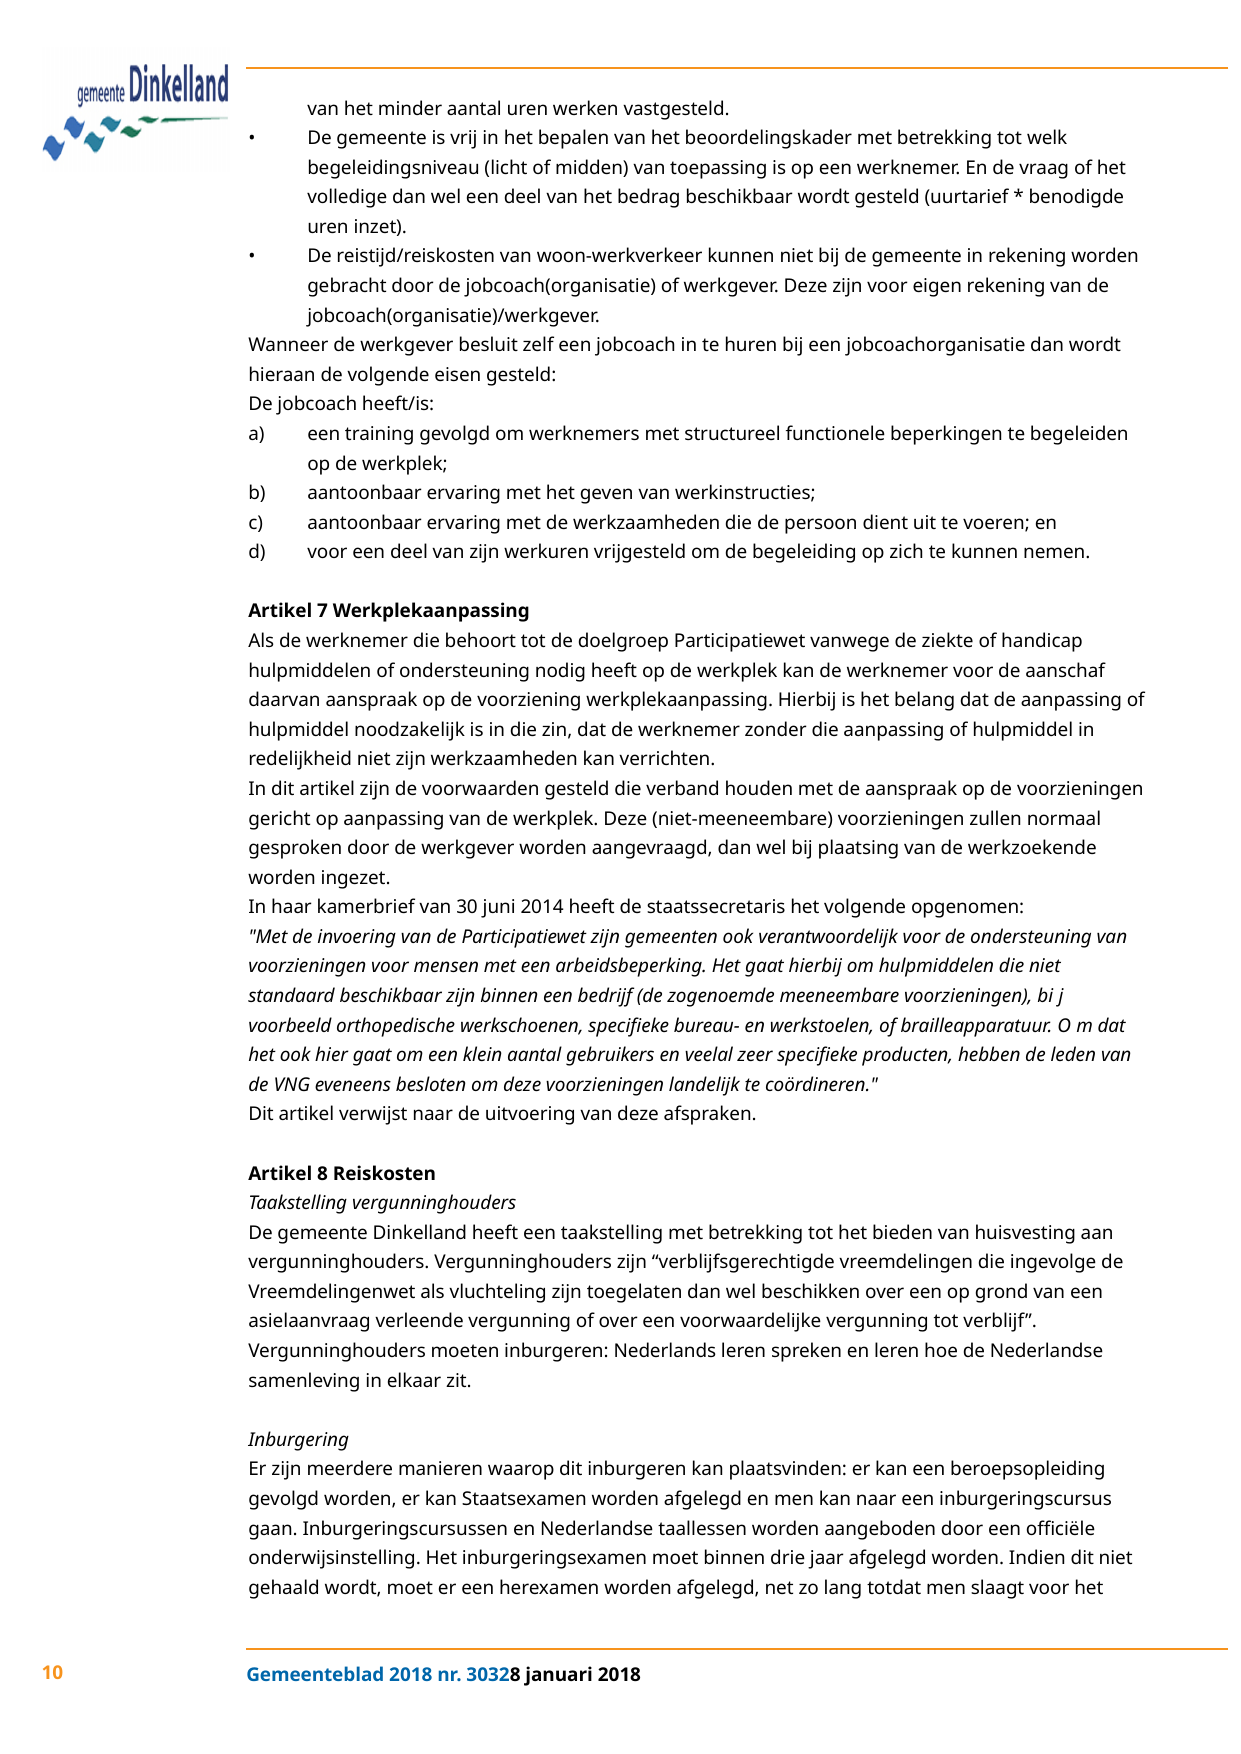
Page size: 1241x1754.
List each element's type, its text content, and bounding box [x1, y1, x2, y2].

list De reistijd/reiskosten van woon-werkverkeer kunnen niet bij de gemeente in rekening worden gebracht door de jobcoach(organisatie) of werkgever. Deze zijn voor eigen rekening van de jobcoach(organisatie)/werkgever. [248, 243, 1152, 328]
list een training gevolgd om werknemers met structureel functionele beperkingen te begeleiden op de werkplek; [248, 420, 1152, 476]
list De gemeente is vrij in het bepalen van het beoordelingskader met betrekking tot welk begeleidingsniveau (licht of midden) van toepassing is op een werknemer. En de vraag of het volledige dan wel een deel van het bedrag beschikbaar wordt gesteld (uurtarief * benodigde uren inzet). [248, 124, 1152, 239]
text Artikel 8 Reiskosten [248, 1160, 1152, 1186]
text De jobcoach heeft/is: [248, 391, 1152, 416]
text Inburgering [248, 1426, 1152, 1452]
text Wanneer de werkgever besluit zelf een jobcoach in te huren bij een jobcoachorganisatie dan wordt hieraan de volgende eisen gesteld: [248, 331, 1152, 387]
text Er zijn meerdere manieren waarop dit inburgeren kan plaatsvinden: er kan een beroepsopleiding gevolgd worden, er kan Staatsexamen worden afgelegd en men kan naar een inburgeringscursus gaan. Inburgeringscursussen en Nederlandse taallessen worden aangeboden door een officiële onderwijsinstelling. Het inburgeringsexamen moet binnen drie jaar afgelegd worden. Indien dit niet gehaald wordt, moet er een herexamen worden afgelegd, net zo lang totdat men slaagt voor het [248, 1456, 1152, 1600]
list aantoonbaar ervaring met de werkzaamheden die de persoon dient uit te voeren; en [248, 509, 1152, 535]
text Taakstelling vergunninghouders [248, 1189, 1152, 1215]
text "Met de invoering van de Participatiewet zijn gemeenten ook verantwoordelijk voor de ondersteuning van voorzieningen voor mensen met een arbeidsbeperking. Het gaat hierbij om hulpmiddelen die niet standaard beschikbaar zijn binnen een bedrijf (de zogenoemde meeneembare voorzieningen), bi j voorbeeld orthopedische werkschoenen, specifieke bureau- en werkstoelen, of brailleapparatuur. O m dat het ook hier gaat om een klein aantal gebruikers en veelal zeer specifieke producten, hebben de leden van de VNG eveneens besloten om deze voorzieningen landelijk te coördineren." [248, 923, 1152, 1097]
picture [41, 47, 231, 172]
text Dit artikel verwijst naar de uitvoering van deze afspraken. [248, 1101, 1152, 1126]
text Artikel 7 Werkplekaanpassing [248, 598, 1152, 623]
list voor een deel van zijn werkuren vrijgesteld om de begeleiding op zich te kunnen nemen. [248, 538, 1152, 564]
text In dit artikel zijn de voorwaarden gesteld die verband houden met de aanspraak op de voorzieningen gericht op aanpassing van de werkplek. Deze (niet-meeneembare) voorzieningen zullen normaal gesproken door de werkgever worden aangevraagd, dan wel bij plaatsing van de werkzoekende worden ingezet. [248, 775, 1152, 890]
list aantoonbaar ervaring met het geven van werkinstructies; [248, 479, 1152, 505]
list van het minder aantal uren werken vastgesteld. [248, 95, 1152, 121]
text In haar kamerbrief van 30 juni 2014 heeft de staatssecretaris het volgende opgenomen: [248, 893, 1152, 919]
text De gemeente Dinkelland heeft een taakstelling met betrekking tot het bieden van huisvesting aan vergunninghouders. Vergunninghouders zijn “verblijfsgerechtigde vreemdelingen die ingevolge de Vreemdelingenwet als vluchteling zijn toegelaten dan wel beschikken over een op grond van een asielaanvraag verleende vergunning of over een voorwaardelijke vergunning tot verblijf”. Vergunninghouders moeten inburgeren: Nederlands leren spreken en leren hoe de Nederlandse samenleving in elkaar zit. [248, 1219, 1152, 1393]
text Als de werknemer die behoort tot de doelgroep Participatiewet vanwege de ziekte of handicap hulpmiddelen of ondersteuning nodig heeft op de werkplek kan de werknemer voor de aanschaf daarvan aanspraak op de voorziening werkplekaanpassing. Hierbij is het belang dat de aanpassing of hulpmiddel noodzakelijk is in die zin, dat de werknemer zonder die aanpassing of hulpmiddel in redelijkheid niet zijn werkzaamheden kan verrichten. [248, 627, 1152, 771]
